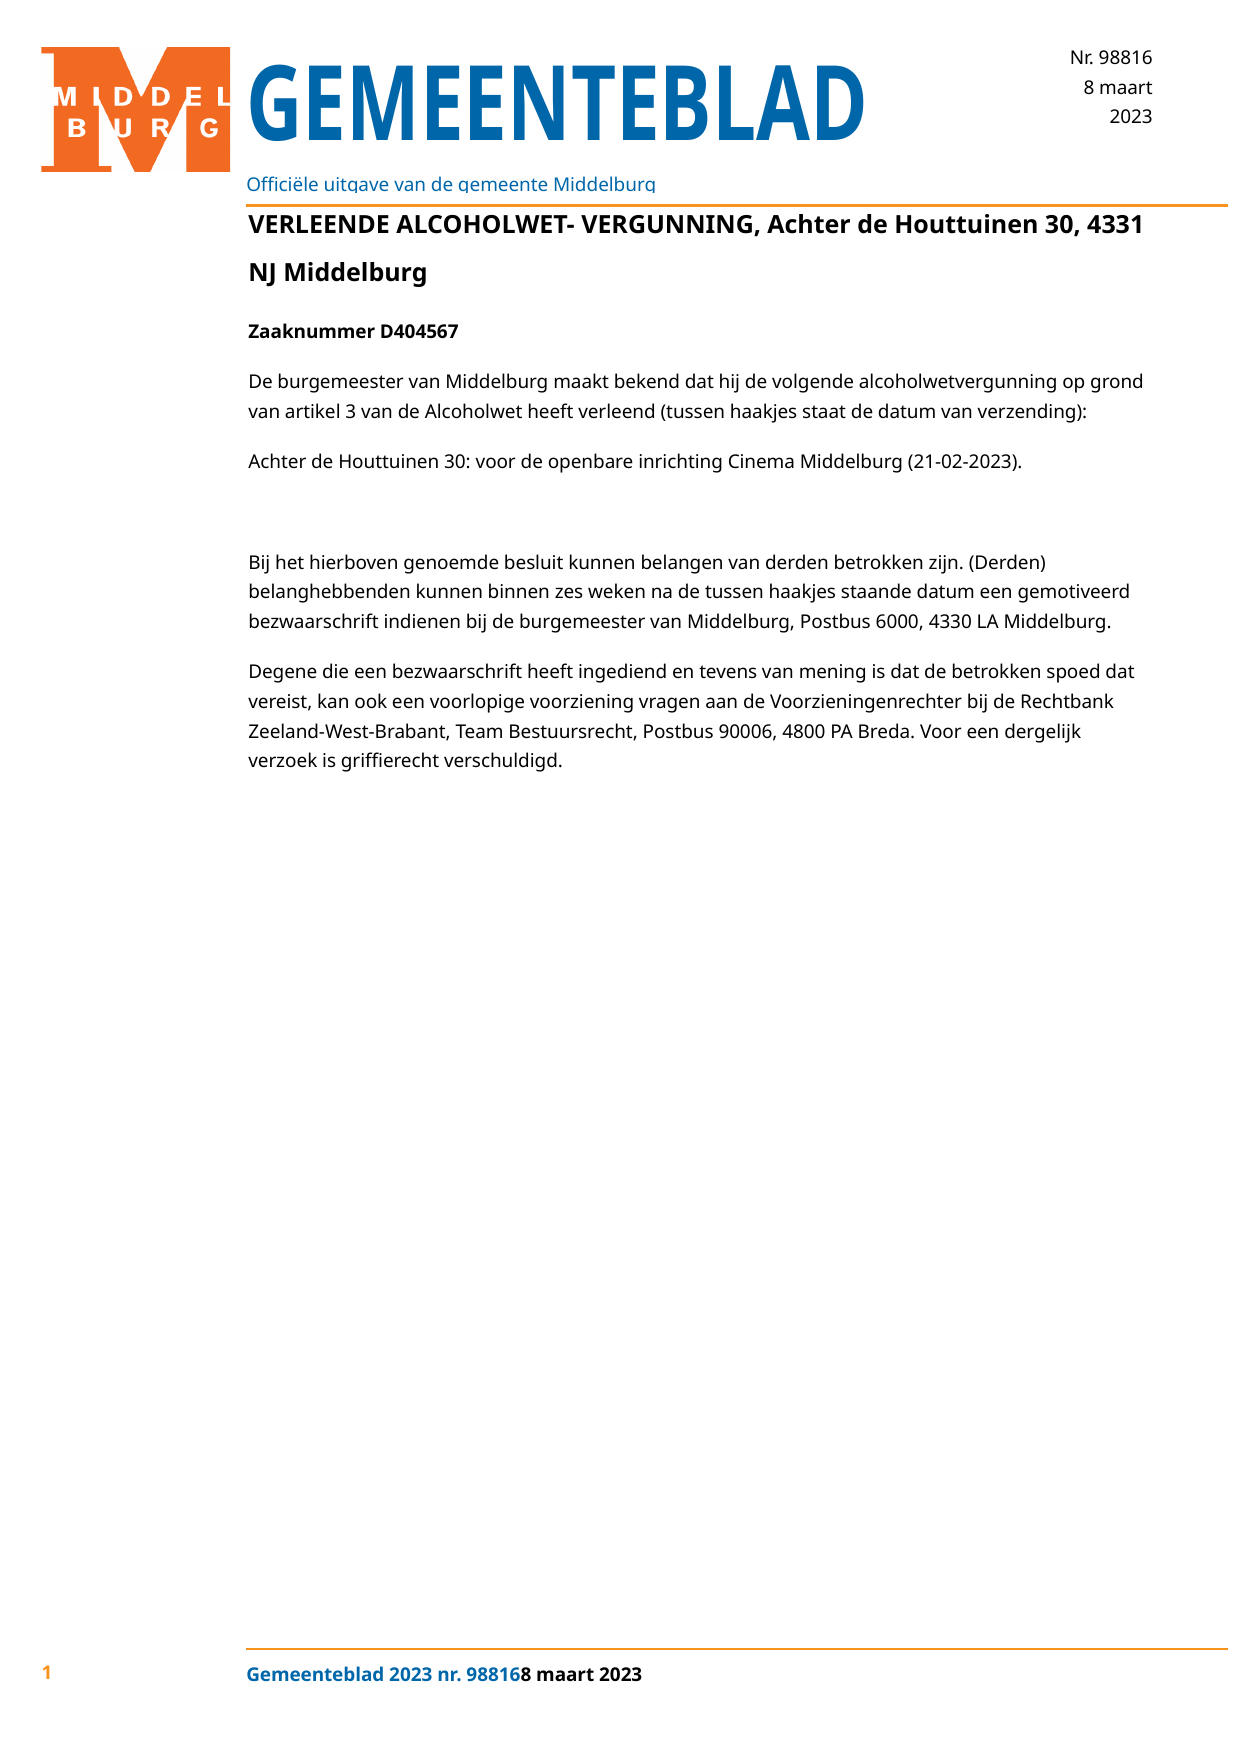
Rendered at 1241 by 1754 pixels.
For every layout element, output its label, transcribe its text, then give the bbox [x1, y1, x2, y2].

text Achter de Houttuinen 30: voor de openbare inrichting Cinema Middelburg (21-02-2023). [248, 448, 1152, 474]
text Degene die een bezwaarschrift heeft ingediend en tevens van mening is dat de betrokken spoed dat vereist, kan ook een voorlopige voorziening vragen aan de Voorzieningenrechter bij de Rechtbank Zeeland-West-Brabant, Team Bestuursrecht, Postbus 90006, 4800 PA Breda. Voor een dergelijk verzoek is griffierecht verschuldigd. [248, 659, 1152, 773]
text Zaaknummer D404567 [248, 318, 1152, 344]
text VERLEENDE ALCOHOLWET- VERGUNNING, Achter de Houttuinen 30, 4331 NJ Middelburg [248, 207, 1152, 288]
text Bij het hierboven genoemde besluit kunnen belangen van derden betrokken zijn. (Derden) belanghebbenden kunnen binnen zes weken na de tussen haakjes staande datum een gemotiveerd bezwaarschrift indienen bij de burgemeester van Middelburg, Postbus 6000, 4330 LA Middelburg. [248, 549, 1152, 634]
picture [41, 47, 231, 172]
text De burgemeester van Middelburg maakt bekend dat hij de volgende alcoholwetvergunning op grond van artikel 3 van de Alcoholwet heeft verleend (tussen haakjes staat de datum van verzending): [248, 368, 1152, 424]
